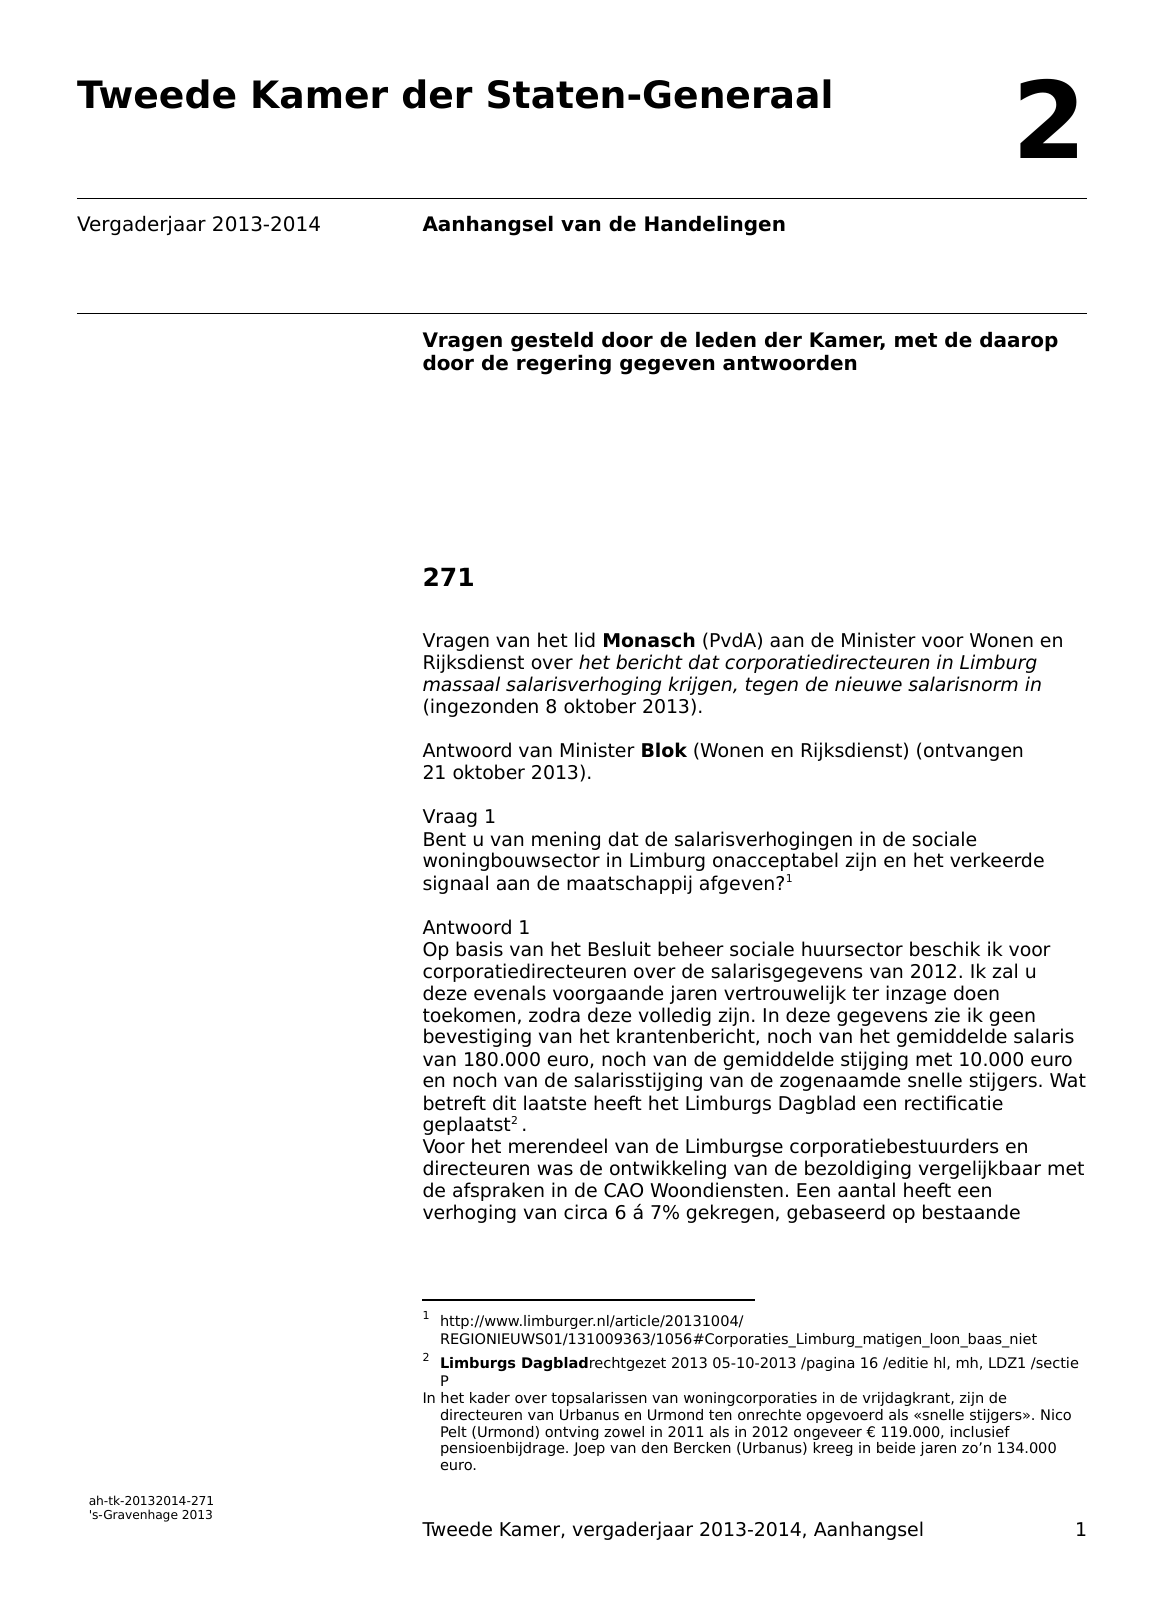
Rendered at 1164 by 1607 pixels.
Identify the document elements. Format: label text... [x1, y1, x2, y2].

text Antwoord van Minister Blok (Wonen en Rijksdienst) (ontvangen 21 oktober 2013). [422, 740, 1087, 784]
text ah-tk-20132014-271 [88, 1494, 323, 1508]
text 271 [422, 563, 1087, 592]
text Vragen van het lid Monasch (PvdA) aan de Minister voor Wonen en Rijksdienst over het bericht dat corporatiedirecteuren in Limburg massaal salarisverhoging krijgen, tegen de nieuwe salarisnorm in (ingezonden 8 oktober 2013). [422, 630, 1087, 718]
table_cell Aanhangsel van de Handelingen [422, 199, 1087, 313]
table_header 2 [886, 59, 1087, 198]
table_header Tweede Kamer der Staten-Generaal [77, 59, 886, 198]
text In het kader over topsalarissen van woningcorporaties in de vrijdagkrant, zijn de directeuren van Urbanus en Urmond ten onrechte opgevoerd als «snelle stijgers». Nico Pelt (Urmond) ontving zowel in 2011 als in 2012 ongeveer € 119.000, inclusief pensioenbijdrage. Joep van den Bercken (Urbanus) kreeg in beide jaren zo’n 134.000 euro. [422, 1390, 1087, 1474]
text 's-Gravenhage 2013 [88, 1508, 323, 1522]
table_cell Vergaderjaar 2013-2014 [77, 199, 422, 313]
text Vraag 1 [422, 806, 1087, 828]
text Voor het merendeel van de Limburgse corporatiebestuurders en directeuren was de ontwikkeling van de bezoldiging vergelijkbaar met de afspraken in de CAO Woondiensten. Een aantal heeft een verhoging van circa 6 á 7% gekregen, gebaseerd op bestaande [422, 1136, 1087, 1224]
text Antwoord 1 [422, 917, 1087, 938]
table_cell [77, 314, 422, 375]
table_cell Vragen gesteld door de leden der Kamer, met de daarop door de regering gegeven antwoorden [422, 314, 1087, 375]
text Limburgs Dagbladrechtgezet 2013 05-10-2013 /pagina 16 /editie hl, mh, LDZ1 /sectie P [422, 1351, 1087, 1390]
text Bent u van mening dat de salarisverhogingen in de sociale woningbouwsector in Limburg onacceptabel zijn en het verkeerde signaal aan de maatschappij afgeven? [422, 828, 1087, 894]
text Op basis van het Besluit beheer sociale huursector beschik ik voor corporatiedirecteuren over de salarisgegevens van 2012. Ik zal u deze evenals voorgaande jaren vertrouwelijk ter inzage doen toekomen, zodra deze volledig zijn. In deze gegevens zie ik geen bevestiging van het krantenbericht, noch van het gemiddelde salaris van 180.000 euro, noch van de gemiddelde stijging met 10.000 euro en noch van de salarisstijging van de zogenaamde snelle stijgers. Wat betreft dit laatste heeft het Limburgs Dagblad een rectificatie geplaatst. [422, 938, 1087, 1136]
text http://www.limburger.nl/article/20131004/REGIONIEUWS01/131009363/1056#Corporaties_Limburg_matigen_loon_baas_niet [422, 1309, 1087, 1348]
